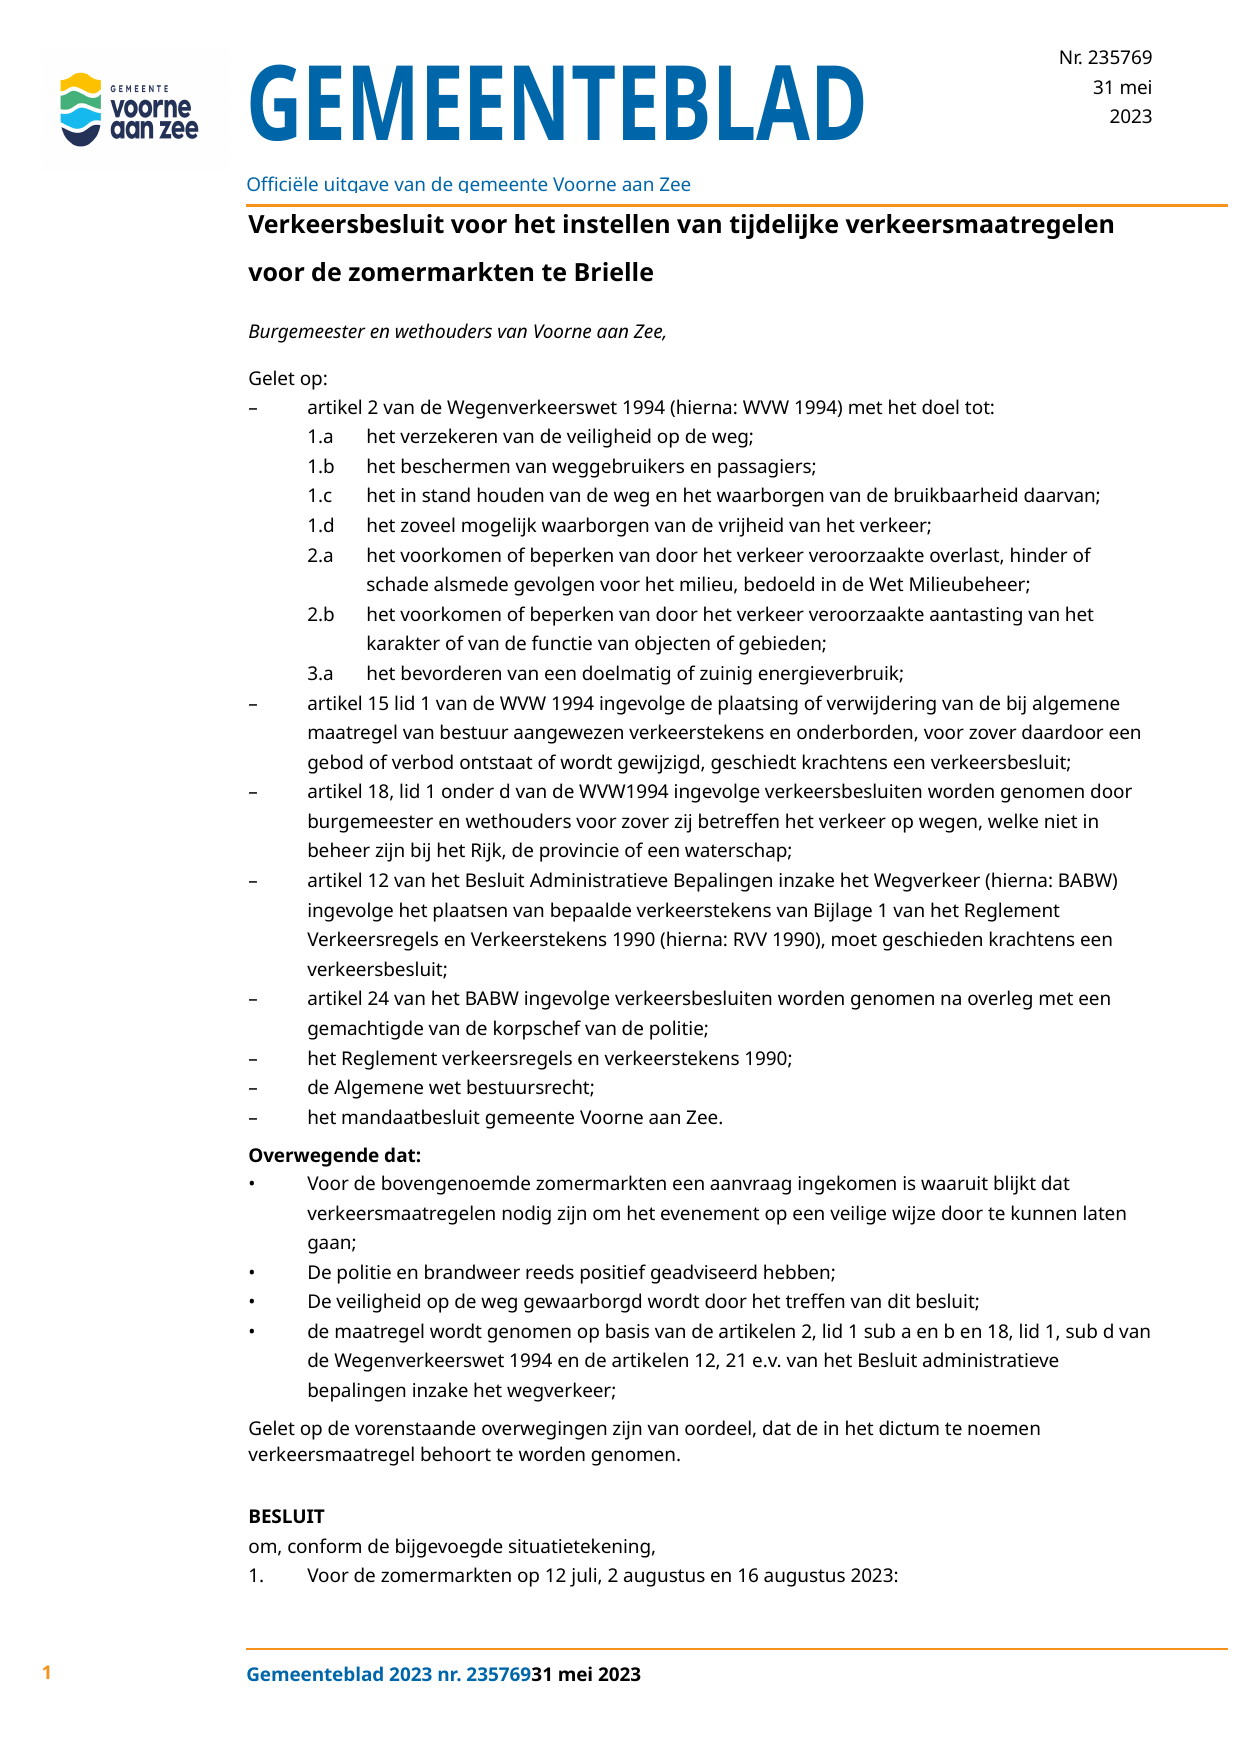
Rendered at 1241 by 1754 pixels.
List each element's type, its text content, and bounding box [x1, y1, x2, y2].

list het zoveel mogelijk waarborgen van de vrijheid van het verkeer; [307, 512, 1152, 538]
list De politie en brandweer reeds positief geadviseerd hebben; [248, 1259, 1152, 1284]
list het voorkomen of beperken van door het verkeer veroorzaakte aantasting van het karakter of van de functie van objecten of gebieden; [307, 601, 1152, 656]
list De veiligheid op de weg gewaarborgd wordt door het treffen van dit besluit; [248, 1288, 1152, 1314]
list het in stand houden van de weg en het waarborgen van de bruikbaarheid daarvan; [307, 483, 1152, 508]
text BESLUIT [248, 1503, 1152, 1529]
text Gelet op: [248, 366, 1152, 391]
list Voor de zomermarkten op 12 juli, 2 augustus en 16 augustus 2023: [248, 1563, 1152, 1588]
text om, conform de bijgevoegde situatietekening, [248, 1533, 1152, 1559]
list artikel 24 van het BABW ingevolge verkeersbesluiten worden genomen na overleg met een gemachtigde van de korpschef van de politie; [248, 986, 1152, 1041]
list de Algemene wet bestuursrecht; [248, 1074, 1152, 1100]
list het mandaatbesluit gemeente Voorne aan Zee. [248, 1104, 1152, 1129]
list het beschermen van weggebruikers en passagiers; [307, 453, 1152, 479]
text Overwegende dat: [248, 1142, 1152, 1167]
text Verkeersbesluit voor het instellen van tijdelijke verkeersmaatregelen voor de zomermarkten te Brielle [248, 207, 1152, 288]
list het verzekeren van de veiligheid op de weg; [307, 423, 1152, 449]
list artikel 12 van het Besluit Administratieve Bepalingen inzake het Wegverkeer (hierna: BABW) ingevolge het plaatsen van bepaalde verkeerstekens van Bijlage 1 van het Reglement Verkeersregels en Verkeerstekens 1990 (hierna: RVV 1990), moet geschieden krachtens een verkeersbesluit; [248, 867, 1152, 982]
list het voorkomen of beperken van door het verkeer veroorzaakte overlast, hinder of schade alsmede gevolgen voor het milieu, bedoeld in de Wet Milieubeheer; [307, 542, 1152, 597]
list artikel 2 van de Wegenverkeerswet 1994 (hierna: WVW 1994) met het doel tot: [248, 394, 1152, 419]
list artikel 15 lid 1 van de WVW 1994 ingevolge de plaatsing of verwijdering van de bij algemene maatregel van bestuur aangewezen verkeerstekens en onderborden, voor zover daardoor een gebod of verbod ontstaat of wordt gewijzigd, geschiedt krachtens een verkeersbesluit; [248, 690, 1152, 774]
picture [41, 47, 231, 172]
list artikel 18, lid 1 onder d van de WVW1994 ingevolge verkeersbesluiten worden genomen door burgemeester en wethouders voor zover zij betreffen het verkeer op wegen, welke niet in beheer zijn bij het Rijk, de provincie of een waterschap; [248, 778, 1152, 863]
text Burgemeester en wethouders van Voorne aan Zee, [248, 318, 1152, 344]
list de maatregel wordt genomen op basis van de artikelen 2, lid 1 sub a en b en 18, lid 1, sub d van de Wegenverkeerswet 1994 en de artikelen 12, 21 e.v. van het Besluit administratieve bepalingen inzake het wegverkeer; [248, 1318, 1152, 1403]
list Voor de bovengenoemde zomermarkten een aanvraag ingekomen is waaruit blijkt dat verkeersmaatregelen nodig zijn om het evenement op een veilige wijze door te kunnen laten gaan; [248, 1170, 1152, 1255]
list het Reglement verkeersregels en verkeerstekens 1990; [248, 1045, 1152, 1070]
list het bevorderen van een doelmatig of zuinig energieverbruik; [307, 660, 1152, 686]
text Gelet op de vorenstaande overwegingen zijn van oordeel, dat de in het dictum te noemen verkeersmaatregel behoort te worden genomen. [248, 1415, 1152, 1467]
